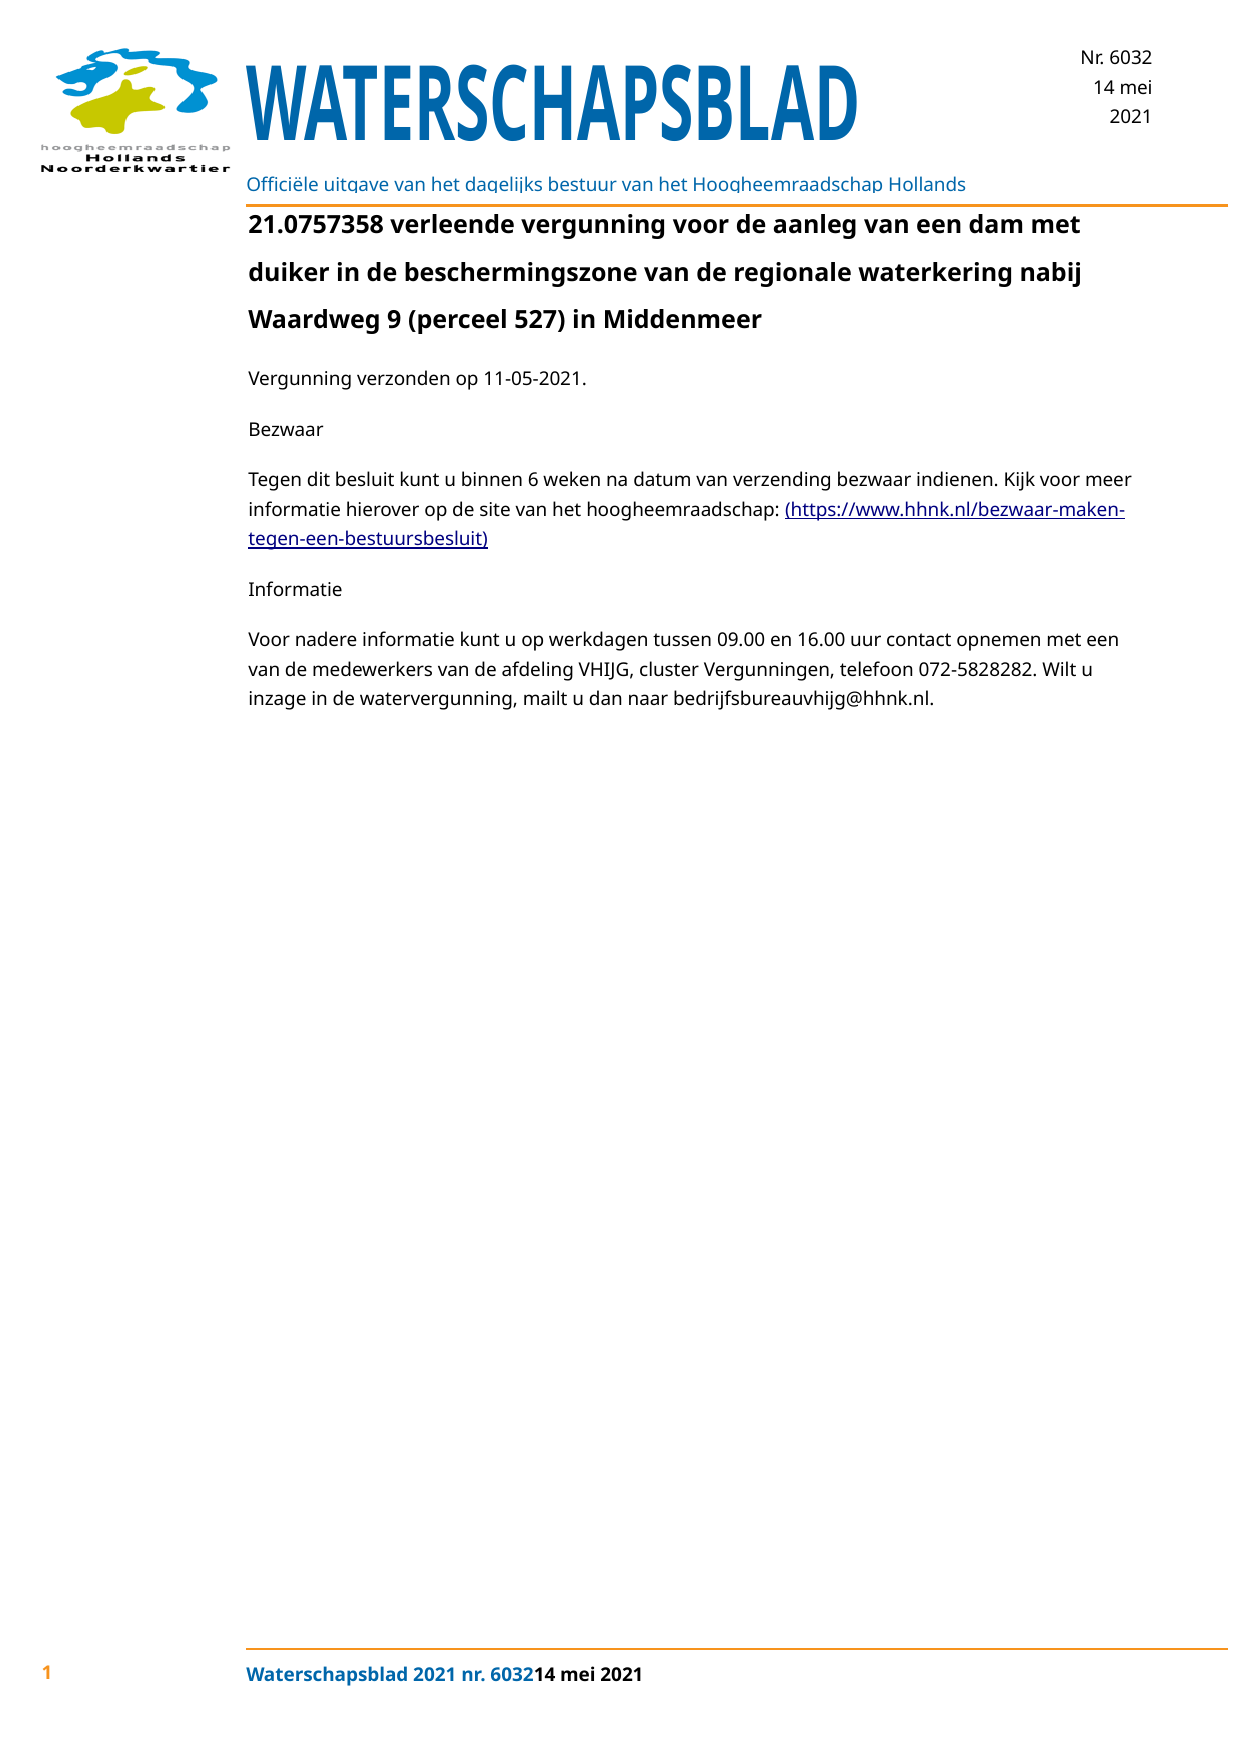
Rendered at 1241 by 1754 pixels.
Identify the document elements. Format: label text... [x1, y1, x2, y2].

text Vergunning verzonden op 11-05-2021. [248, 366, 1152, 391]
text Informatie [248, 576, 1152, 602]
text 21.0757358 verleende vergunning voor de aanleg van een dam met duiker in de beschermingszone van de regionale waterkering nabij Waardweg 9 (perceel 527) in Middenmeer [248, 207, 1152, 336]
picture [41, 47, 231, 172]
text Bezwaar [248, 416, 1152, 442]
text Tegen dit besluit kunt u binnen 6 weken na datum van verzending bezwaar indienen. Kijk voor meer informatie hierover op de site van het hoogheemraadschap: (https://www.hhnk.nl/bezwaar-maken-tegen-een-bestuursbesluit) [248, 466, 1152, 551]
text Voor nadere informatie kunt u op werkdagen tussen 09.00 en 16.00 uur contact opnemen met een van de medewerkers van de afdeling VHIJG, cluster Vergunningen, telefoon 072-5828282. Wilt u inzage in de watervergunning, mailt u dan naar bedrijfsbureauvhijg@hhnk.nl. [248, 626, 1152, 711]
